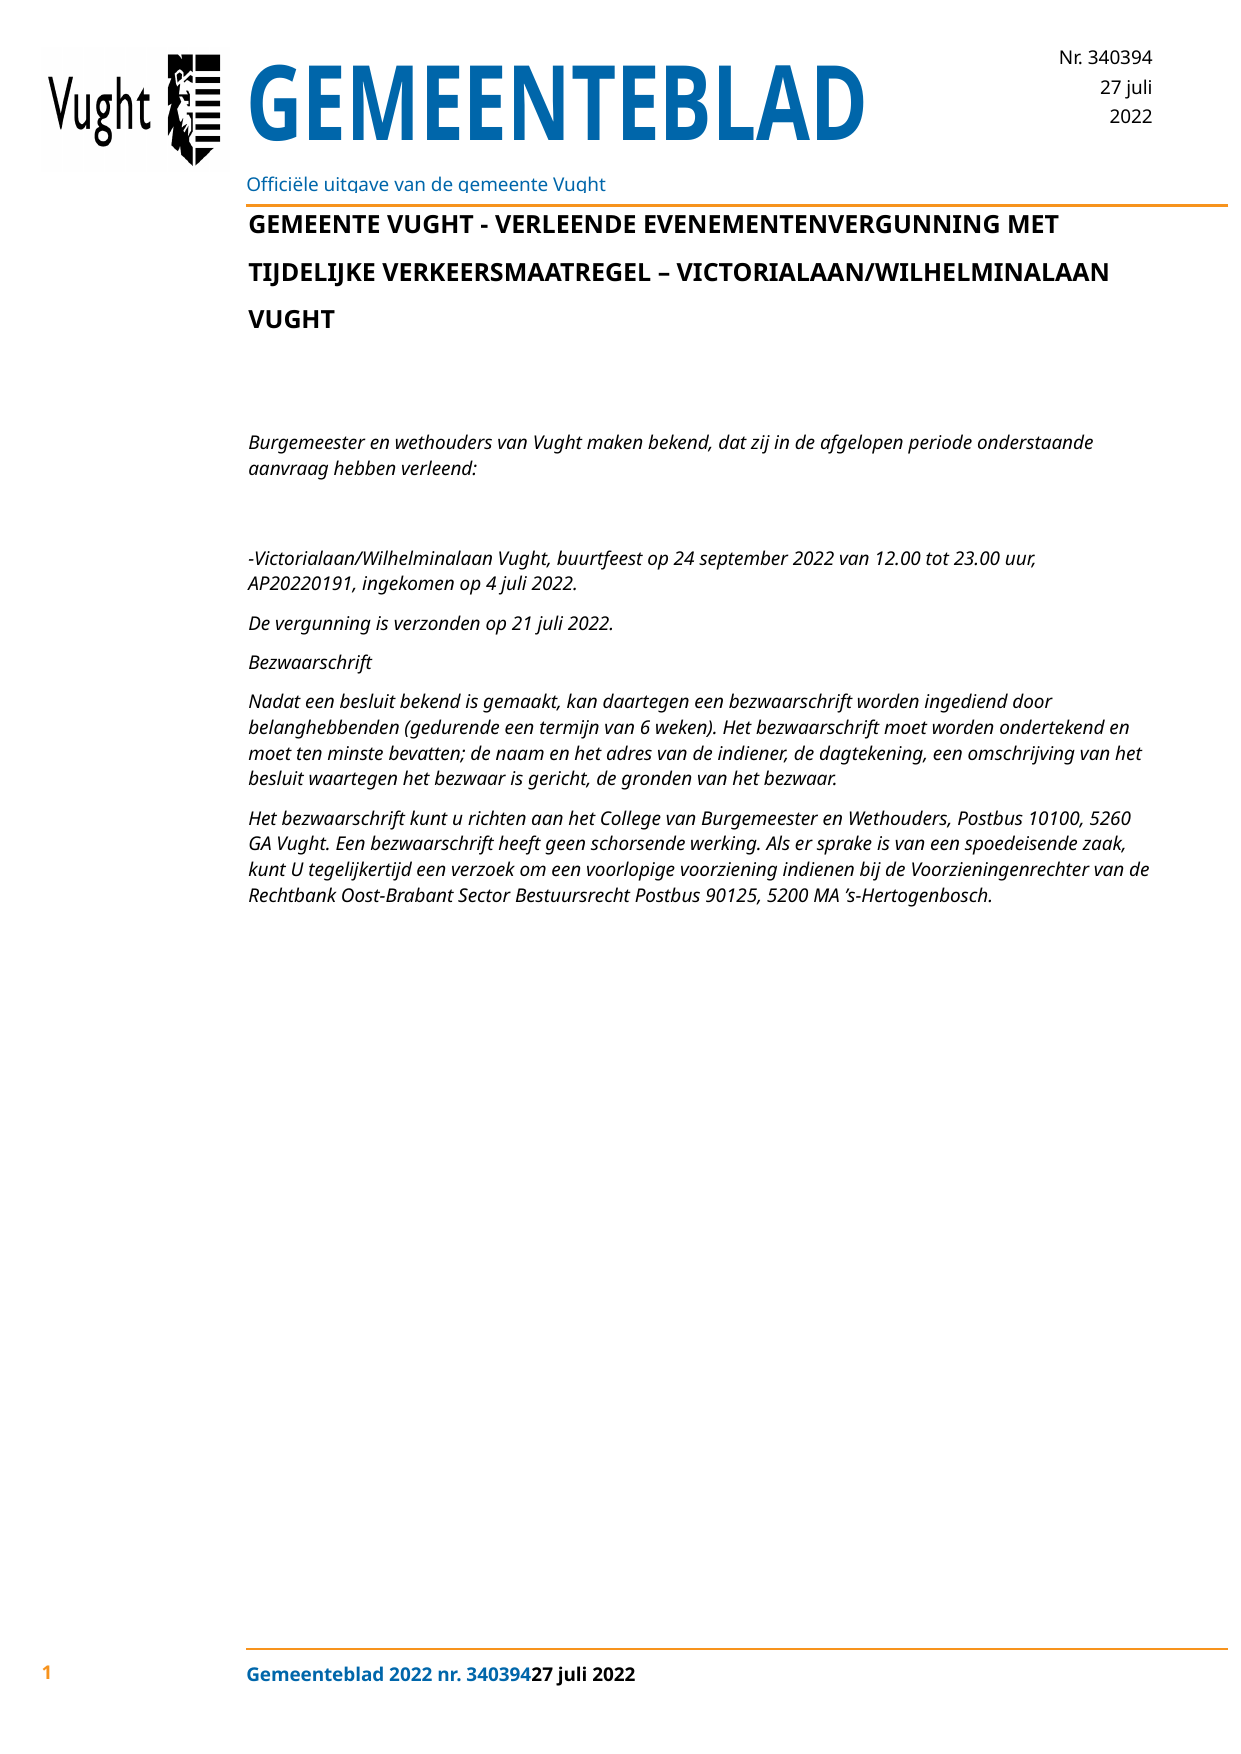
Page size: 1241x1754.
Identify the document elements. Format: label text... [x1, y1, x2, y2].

text Burgemeester en wethouders van Vught maken bekend, dat zij in de afgelopen periode onderstaande aanvraag hebben verleend: [248, 429, 1152, 481]
text Bezwaarschrift [248, 649, 1152, 675]
text De vergunning is verzonden op 21 juli 2022. [248, 610, 1152, 636]
text GEMEENTE VUGHT - VERLEENDE EVENEMENTENVERGUNNING MET TIJDELIJKE VERKEERSMAATREGEL – VICTORIALAAN/WILHELMINALAAN VUGHT [248, 207, 1152, 336]
picture [41, 47, 231, 172]
text -Victorialaan/Wilhelminalaan Vught, buurtfeest op 24 september 2022 van 12.00 tot 23.00 uur, AP20220191, ingekomen op 4 juli 2022. [248, 545, 1152, 596]
text Nadat een besluit bekend is gemaakt, kan daartegen een bezwaarschrift worden ingediend door belanghebbenden (gedurende een termijn van 6 weken). Het bezwaarschrift moet worden ondertekend en moet ten minste bevatten; de naam en het adres van de indiener, de dagtekening, een omschrijving van het besluit waartegen het bezwaar is gericht, de gronden van het bezwaar. [248, 688, 1152, 791]
text Het bezwaarschrift kunt u richten aan het College van Burgemeester en Wethouders, Postbus 10100, 5260 GA Vught. Een bezwaarschrift heeft geen schorsende werking. Als er sprake is van een spoedeisende zaak, kunt U tegelijkertijd een verzoek om een voorlopige voorziening indienen bij de Voorzieningenrechter van de Rechtbank Oost-Brabant Sector Bestuursrecht Postbus 90125, 5200 MA ’s-Hertogenbosch. [248, 805, 1152, 908]
